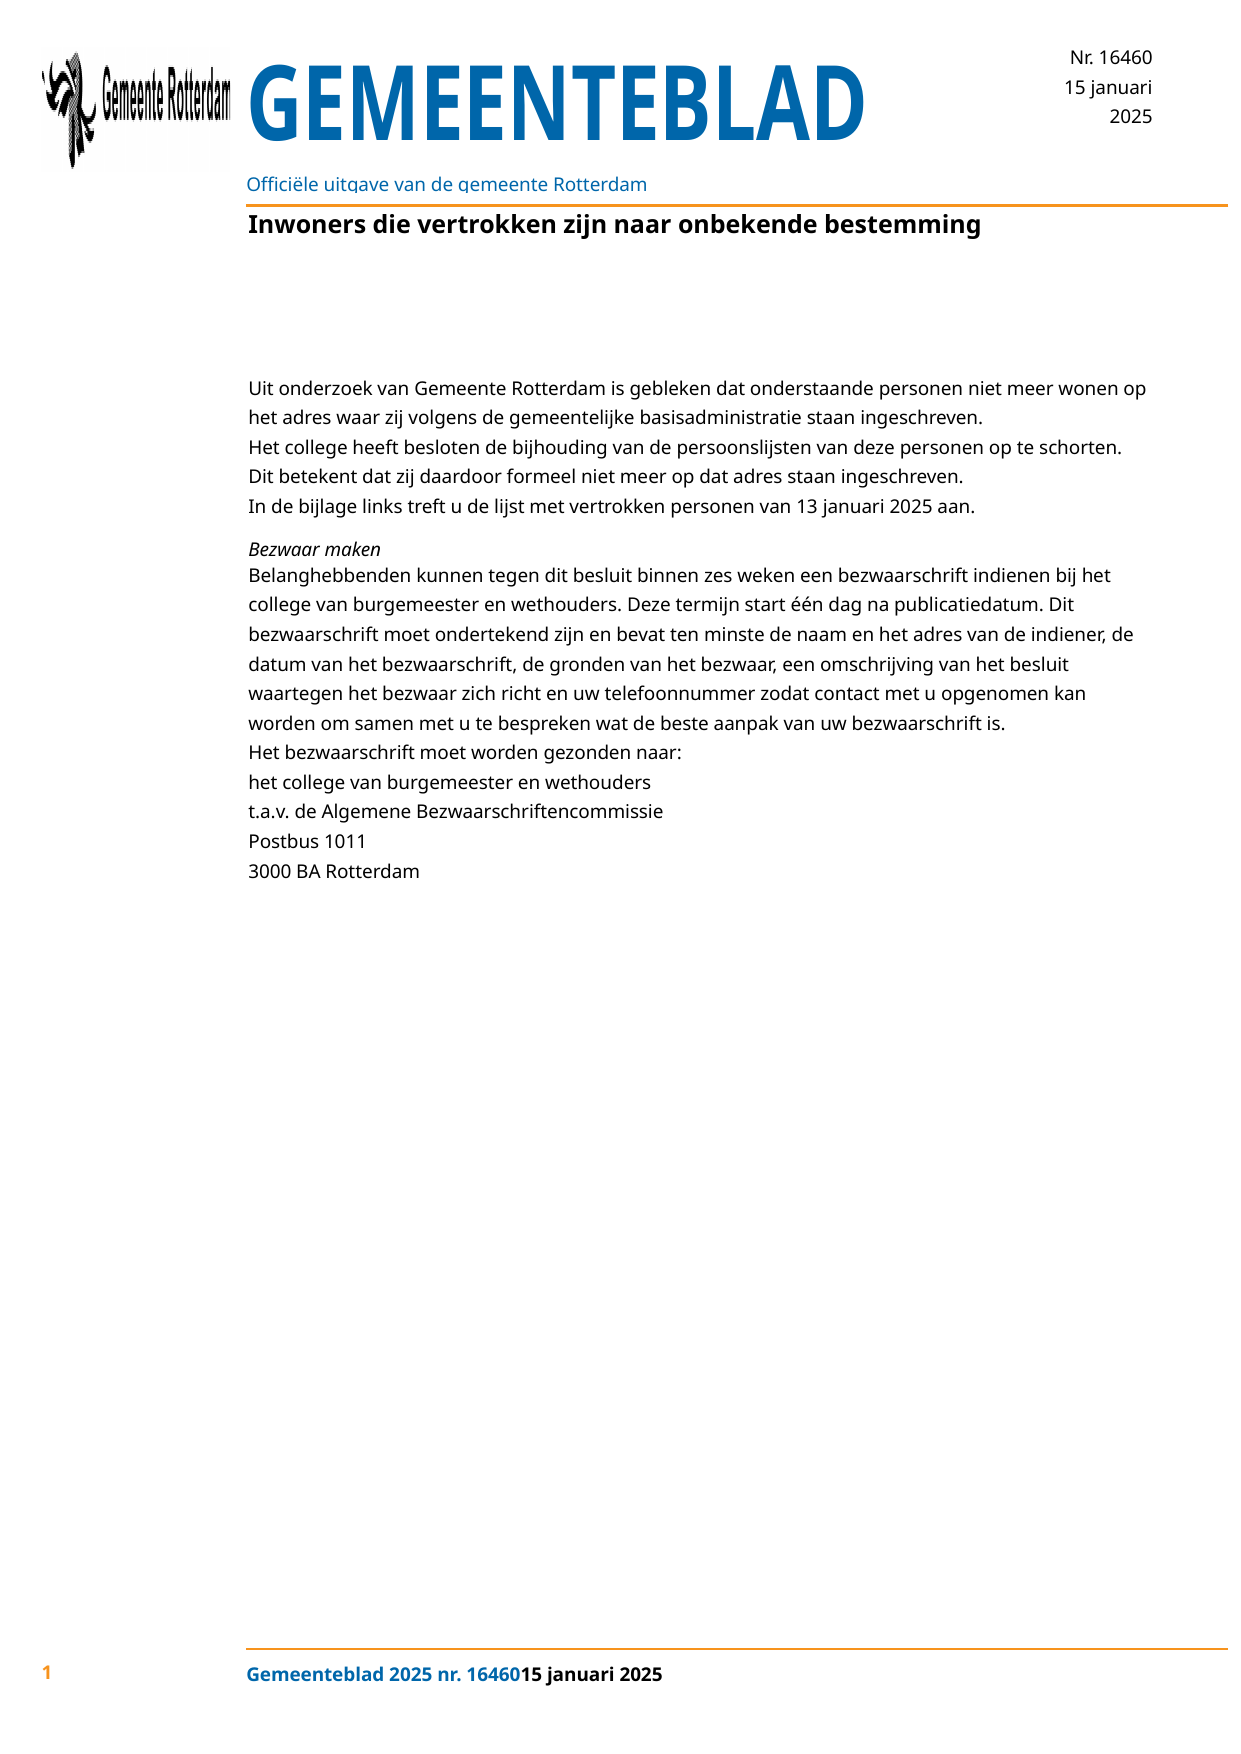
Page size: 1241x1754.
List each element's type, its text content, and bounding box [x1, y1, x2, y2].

text Postbus 1011 [248, 828, 1152, 854]
text Het college heeft besloten de bijhouding van de persoonslijsten van deze personen op te schorten. Dit betekent dat zij daardoor formeel niet meer op dat adres staan ingeschreven. [248, 434, 1152, 489]
text In de bijlage links treft u de lijst met vertrokken personen van 13 januari 2025 aan. [248, 493, 1152, 519]
text het college van burgemeester en wethouders [248, 769, 1152, 795]
text 3000 BA Rotterdam [248, 858, 1152, 884]
text Het bezwaarschrift moet worden gezonden naar: [248, 739, 1152, 765]
text Bezwaar maken [248, 536, 1152, 562]
picture [41, 47, 231, 172]
text Inwoners die vertrokken zijn naar onbekende bestemming [248, 207, 1152, 241]
text Belanghebbenden kunnen tegen dit besluit binnen zes weken een bezwaarschrift indienen bij het college van burgemeester en wethouders. Deze termijn start één dag na publicatiedatum. Dit bezwaarschrift moet ondertekend zijn en bevat ten minste de naam en het adres van de indiener, de datum van het bezwaarschrift, de gronden van het bezwaar, een omschrijving van het besluit waartegen het bezwaar zich richt en uw telefoonnummer zodat contact met u opgenomen kan worden om samen met u te bespreken wat de beste aanpak van uw bezwaarschrift is. [248, 562, 1152, 736]
text t.a.v. de Algemene Bezwaarschriftencommissie [248, 799, 1152, 824]
text Uit onderzoek van Gemeente Rotterdam is gebleken dat onderstaande personen niet meer wonen op het adres waar zij volgens de gemeentelijke basisadministratie staan ingeschreven. [248, 375, 1152, 430]
